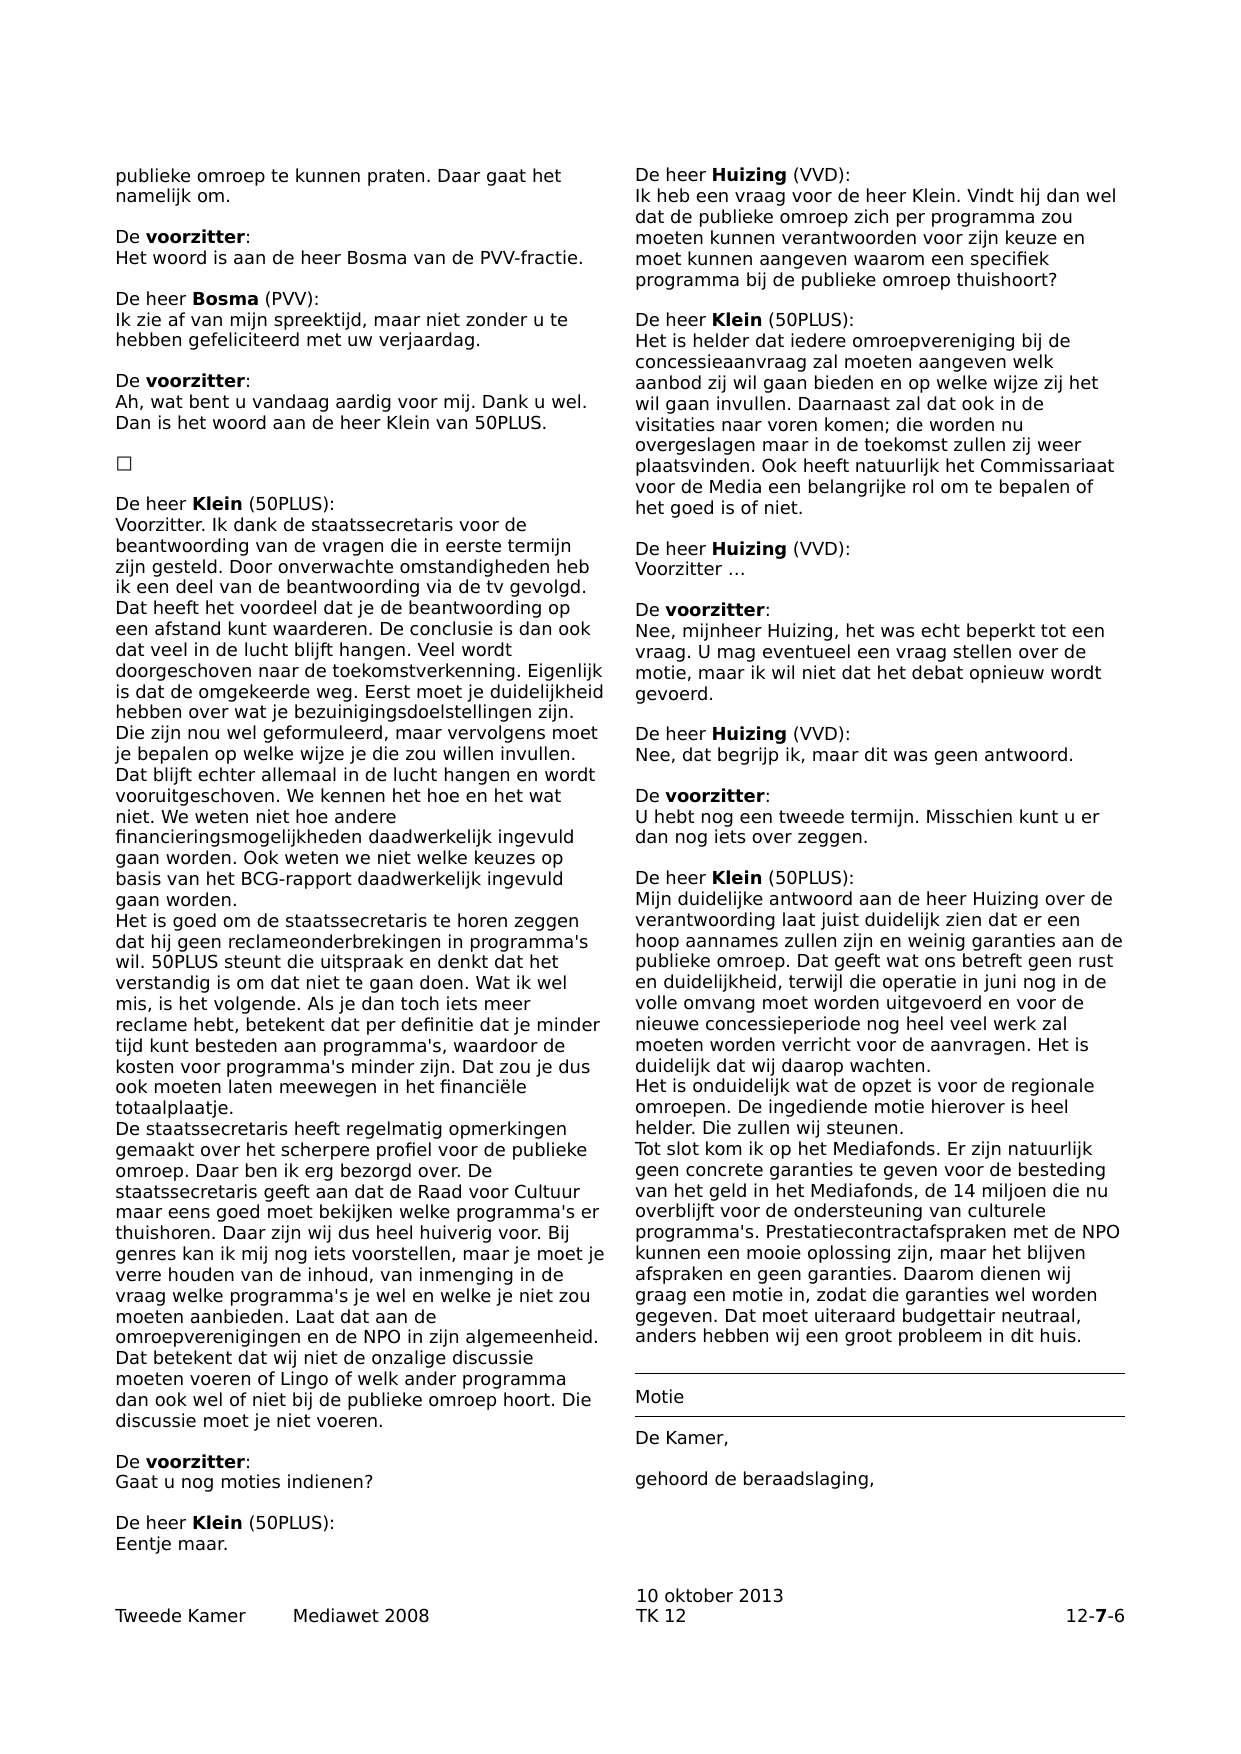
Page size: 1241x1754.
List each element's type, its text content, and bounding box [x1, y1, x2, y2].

text Ah, wat bent u vandaag aardig voor mij. Dank u wel. [115, 392, 605, 412]
text De heer Klein (50PLUS): [635, 310, 1125, 331]
text De voorzitter: [635, 600, 1125, 621]
text ⬜ [115, 453, 605, 474]
text De voorzitter: [635, 786, 1125, 806]
text De staatssecretaris heeft regelmatig opmerkingen gemaakt over het scherpere profiel voor de publieke omroep. Daar ben ik erg bezorgd over. De staatssecretaris geeft aan dat de Raad voor Cultuur maar eens goed moet bekijken welke programma's er thuishoren. Daar zijn wij dus heel huiverig voor. Bij genres kan ik mij nog iets voorstellen, maar je moet je verre houden van de inhoud, van inmenging in de vraag welke programma's je wel en welke je niet zou moeten aanbieden. Laat dat aan de omroepverenigingen en de NPO in zijn algemeenheid. Dat betekent dat wij niet de onzalige discussie moeten voeren of Lingo of welk ander programma dan ook wel of niet bij de publieke omroep hoort. Die discussie moet je niet voeren. [115, 1119, 605, 1431]
text De heer Huizing (VVD): [635, 165, 1125, 186]
text De heer Klein (50PLUS): [115, 494, 605, 515]
text Motie [635, 1387, 1125, 1408]
text Dan is het woord aan de heer Klein van 50PLUS. [115, 412, 605, 433]
text De heer Huizing (VVD): [635, 724, 1125, 745]
text De heer Huizing (VVD): [635, 538, 1125, 559]
text Het woord is aan de heer Bosma van de PVV-fractie. [115, 248, 605, 268]
text De heer Klein (50PLUS): [635, 868, 1125, 889]
text Nee, mijnheer Huizing, het was echt beperkt tot een vraag. U mag eventueel een vraag stellen over de motie, maar ik wil niet dat het debat opnieuw wordt gevoerd. [635, 621, 1125, 704]
text De voorzitter: [115, 227, 605, 248]
text De heer Bosma (PVV): [115, 288, 605, 309]
text Eentje maar. [115, 1534, 605, 1554]
text publieke omroep te kunnen praten. Daar gaat het namelijk om. [115, 165, 605, 207]
text De Kamer, [635, 1428, 1125, 1448]
text Nee, dat begrijp ik, maar dit was geen antwoord. [635, 745, 1125, 766]
text Gaat u nog moties indienen? [115, 1472, 605, 1493]
text Mijn duidelijke antwoord aan de heer Huizing over de verantwoording laat juist duidelijk zien dat er een hoop aannames zullen zijn en weinig garanties aan de publieke omroep. Dat geeft wat ons betreft geen rust en duidelijkheid, terwijl die operatie in juni nog in de volle omvang moet worden uitgevoerd en voor de nieuwe concessieperiode nog heel veel werk zal moeten worden verricht voor de aanvragen. Het is duidelijk dat wij daarop wachten. [635, 889, 1125, 1076]
text Ik heb een vraag voor de heer Klein. Vindt hij dan wel dat de publieke omroep zich per programma zou moeten kunnen verantwoorden voor zijn keuze en moet kunnen aangeven waarom een specifiek programma bij de publieke omroep thuishoort? [635, 186, 1125, 290]
text De heer Klein (50PLUS): [115, 1513, 605, 1534]
text Voorzitter. Ik dank de staatssecretaris voor de beantwoording van de vragen die in eerste termijn zijn gesteld. Door onverwachte omstandigheden heb ik een deel van de beantwoording via de tv gevolgd. Dat heeft het voordeel dat je de beantwoording op een afstand kunt waarderen. De conclusie is dan ook dat veel in de lucht blijft hangen. Veel wordt doorgeschoven naar de toekomstverkenning. Eigenlijk is dat de omgekeerde weg. Eerst moet je duidelijkheid hebben over wat je bezuinigingsdoelstellingen zijn. Die zijn nou wel geformuleerd, maar vervolgens moet je bepalen op welke wijze je die zou willen invullen. Dat blijft echter allemaal in de lucht hangen en wordt vooruitgeschoven. We kennen het hoe en het wat niet. We weten niet hoe andere financieringsmogelijkheden daadwerkelijk ingevuld gaan worden. Ook weten we niet welke keuzes op basis van het BCG-rapport daadwerkelijk ingevuld gaan worden. [115, 515, 605, 911]
text De voorzitter: [115, 371, 605, 392]
text Ik zie af van mijn spreektijd, maar niet zonder u te hebben gefeliciteerd met uw verjaardag. [115, 309, 605, 351]
text Het is helder dat iedere omroepvereniging bij de concessieaanvraag zal moeten aangeven welk aanbod zij wil gaan bieden en op welke wijze zij het wil gaan invullen. Daarnaast zal dat ook in de visitaties naar voren komen; die worden nu overgeslagen maar in de toekomst zullen zij weer plaatsvinden. Ook heeft natuurlijk het Commissariaat voor de Media een belangrijke rol om te bepalen of het goed is of niet. [635, 331, 1125, 518]
text Het is onduidelijk wat de opzet is voor de regionale omroepen. De ingediende motie hierover is heel helder. Die zullen wij steunen. [635, 1076, 1125, 1139]
text U hebt nog een tweede termijn. Misschien kunt u er dan nog iets over zeggen. [635, 806, 1125, 848]
text gehoord de beraadslaging, [635, 1468, 1125, 1489]
text De voorzitter: [115, 1451, 605, 1472]
text Tot slot kom ik op het Mediafonds. Er zijn natuurlijk geen concrete garanties te geven voor de besteding van het geld in het Mediafonds, de 14 miljoen die nu overblijft voor de ondersteuning van culturele programma's. Prestatiecontractafspraken met de NPO kunnen een mooie oplossing zijn, maar het blijven afspraken en geen garanties. Daarom dienen wij graag een motie in, zodat die garanties wel worden gegeven. Dat moet uiteraard budgettair neutraal, anders hebben wij een groot probleem in dit huis. [635, 1139, 1125, 1347]
text Voorzitter … [635, 559, 1125, 580]
text Het is goed om de staatssecretaris te horen zeggen dat hij geen reclameonderbrekingen in programma's wil. 50PLUS steunt die uitspraak en denkt dat het verstandig is om dat niet te gaan doen. Wat ik wel mis, is het volgende. Als je dan toch iets meer reclame hebt, betekent dat per definitie dat je minder tijd kunt besteden aan programma's, waardoor de kosten voor programma's minder zijn. Dat zou je dus ook moeten laten meewegen in het financiële totaalplaatje. [115, 911, 605, 1119]
